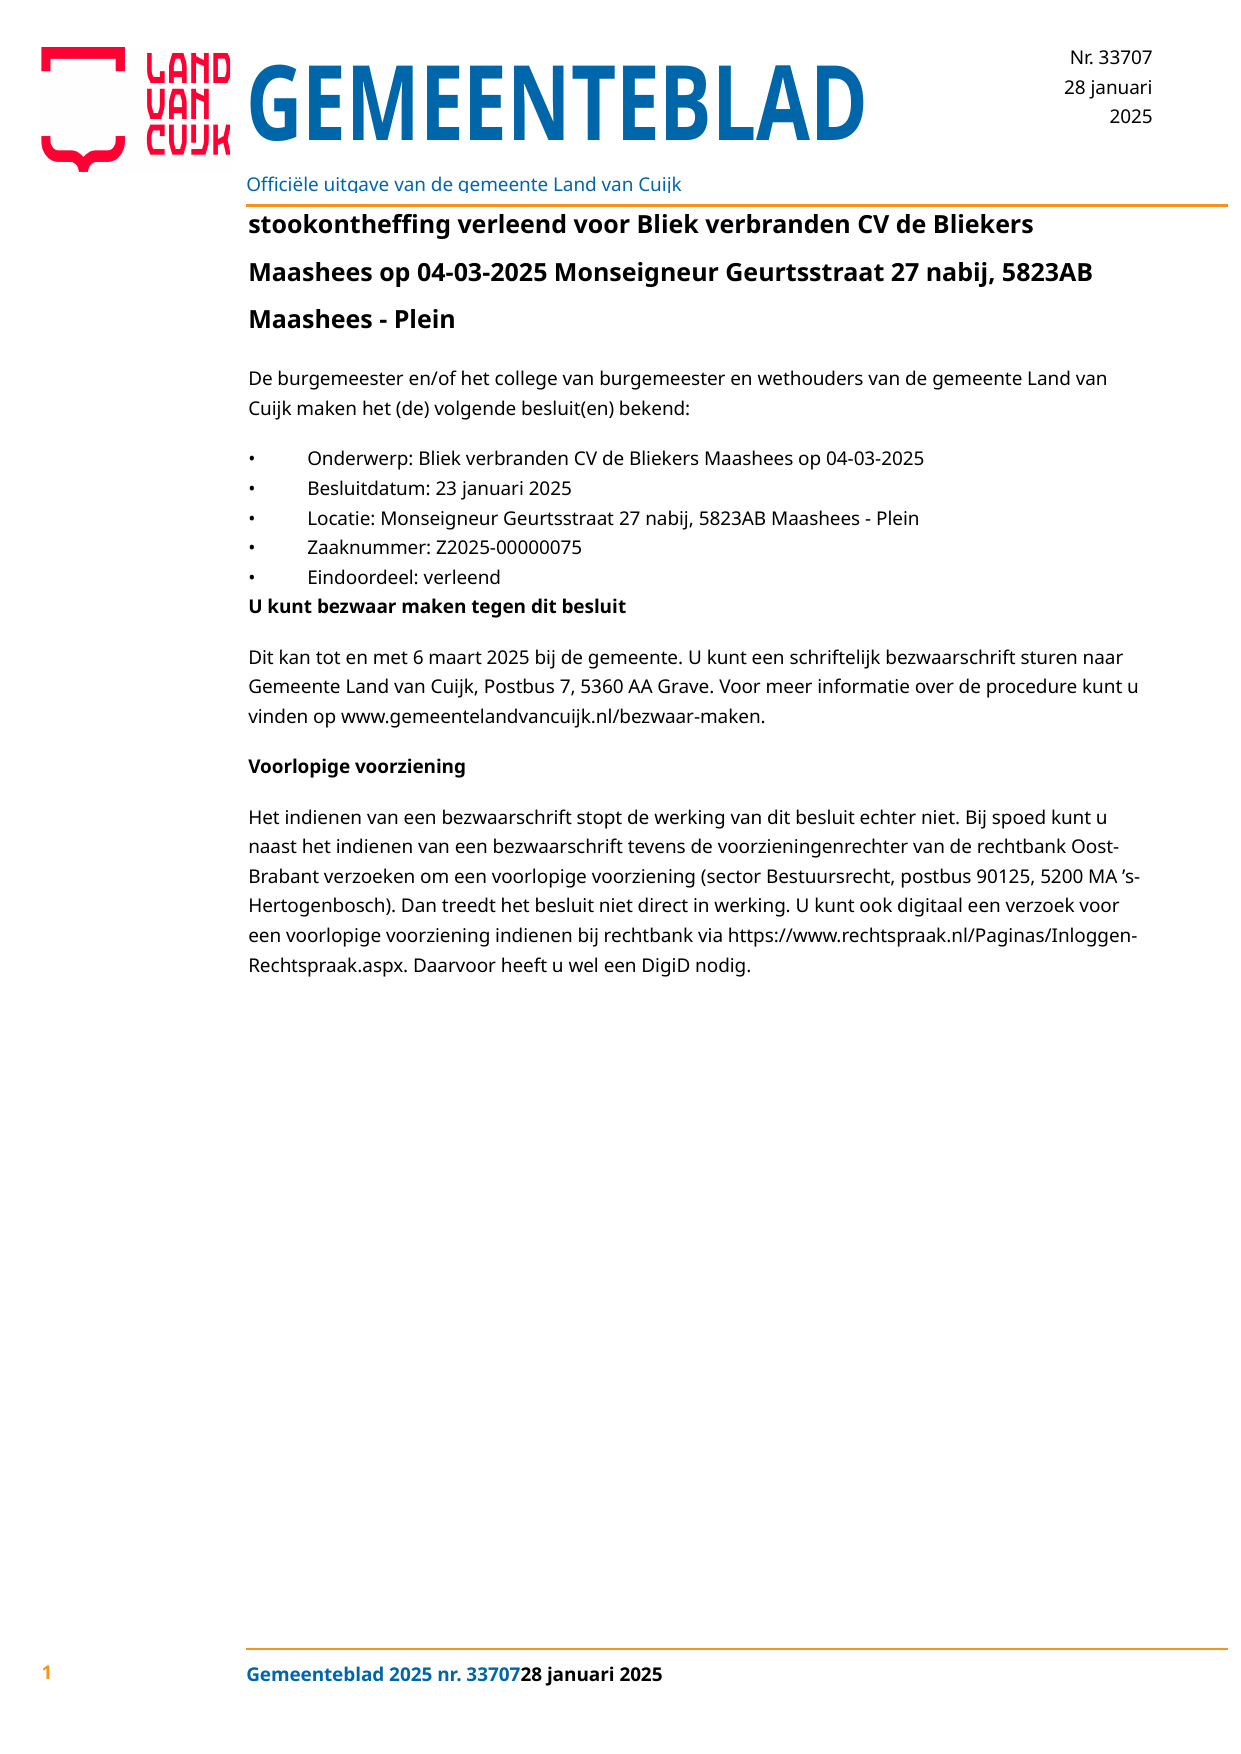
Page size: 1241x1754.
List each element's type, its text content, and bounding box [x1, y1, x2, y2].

text Voorlopige voorziening [248, 753, 1152, 779]
text Het indienen van een bezwaarschrift stopt de werking van dit besluit echter niet. Bij spoed kunt u naast het indienen van een bezwaarschrift tevens de voorzieningenrechter van de rechtbank Oost-Brabant verzoeken om een voorlopige voorziening (sector Bestuursrecht, postbus 90125, 5200 MA ’s-Hertogenbosch). Dan treedt het besluit niet direct in werking. U kunt ook digitaal een verzoek voor een voorlopige voorziening indienen bij rechtbank via https://www.rechtspraak.nl/Paginas/Inloggen-Rechtspraak.aspx. Daarvoor heeft u wel een DigiD nodig. [248, 804, 1152, 977]
list Zaaknummer: Z2025-00000075 [248, 534, 1152, 560]
text stookontheffing verleend voor Bliek verbranden CV de Bliekers Maashees op 04-03-2025 Monseigneur Geurtsstraat 27 nabij, 5823AB Maashees - Plein [248, 207, 1152, 336]
text U kunt bezwaar maken tegen dit besluit [248, 593, 1152, 619]
list Eindoordeel: verleend [248, 564, 1152, 589]
list Onderwerp: Bliek verbranden CV de Bliekers Maashees op 04-03-2025 [248, 446, 1152, 471]
text De burgemeester en/of het college van burgemeester en wethouders van de gemeente Land van Cuijk maken het (de) volgende besluit(en) bekend: [248, 366, 1152, 421]
list Besluitdatum: 23 januari 2025 [248, 475, 1152, 501]
picture [41, 47, 231, 172]
text Dit kan tot en met 6 maart 2025 bij de gemeente. U kunt een schriftelijk bezwaarschrift sturen naar Gemeente Land van Cuijk, Postbus 7, 5360 AA Grave. Voor meer informatie over de procedure kunt u vinden op www.gemeentelandvancuijk.nl/bezwaar-maken. [248, 644, 1152, 729]
list Locatie: Monseigneur Geurtsstraat 27 nabij, 5823AB Maashees - Plein [248, 505, 1152, 530]
